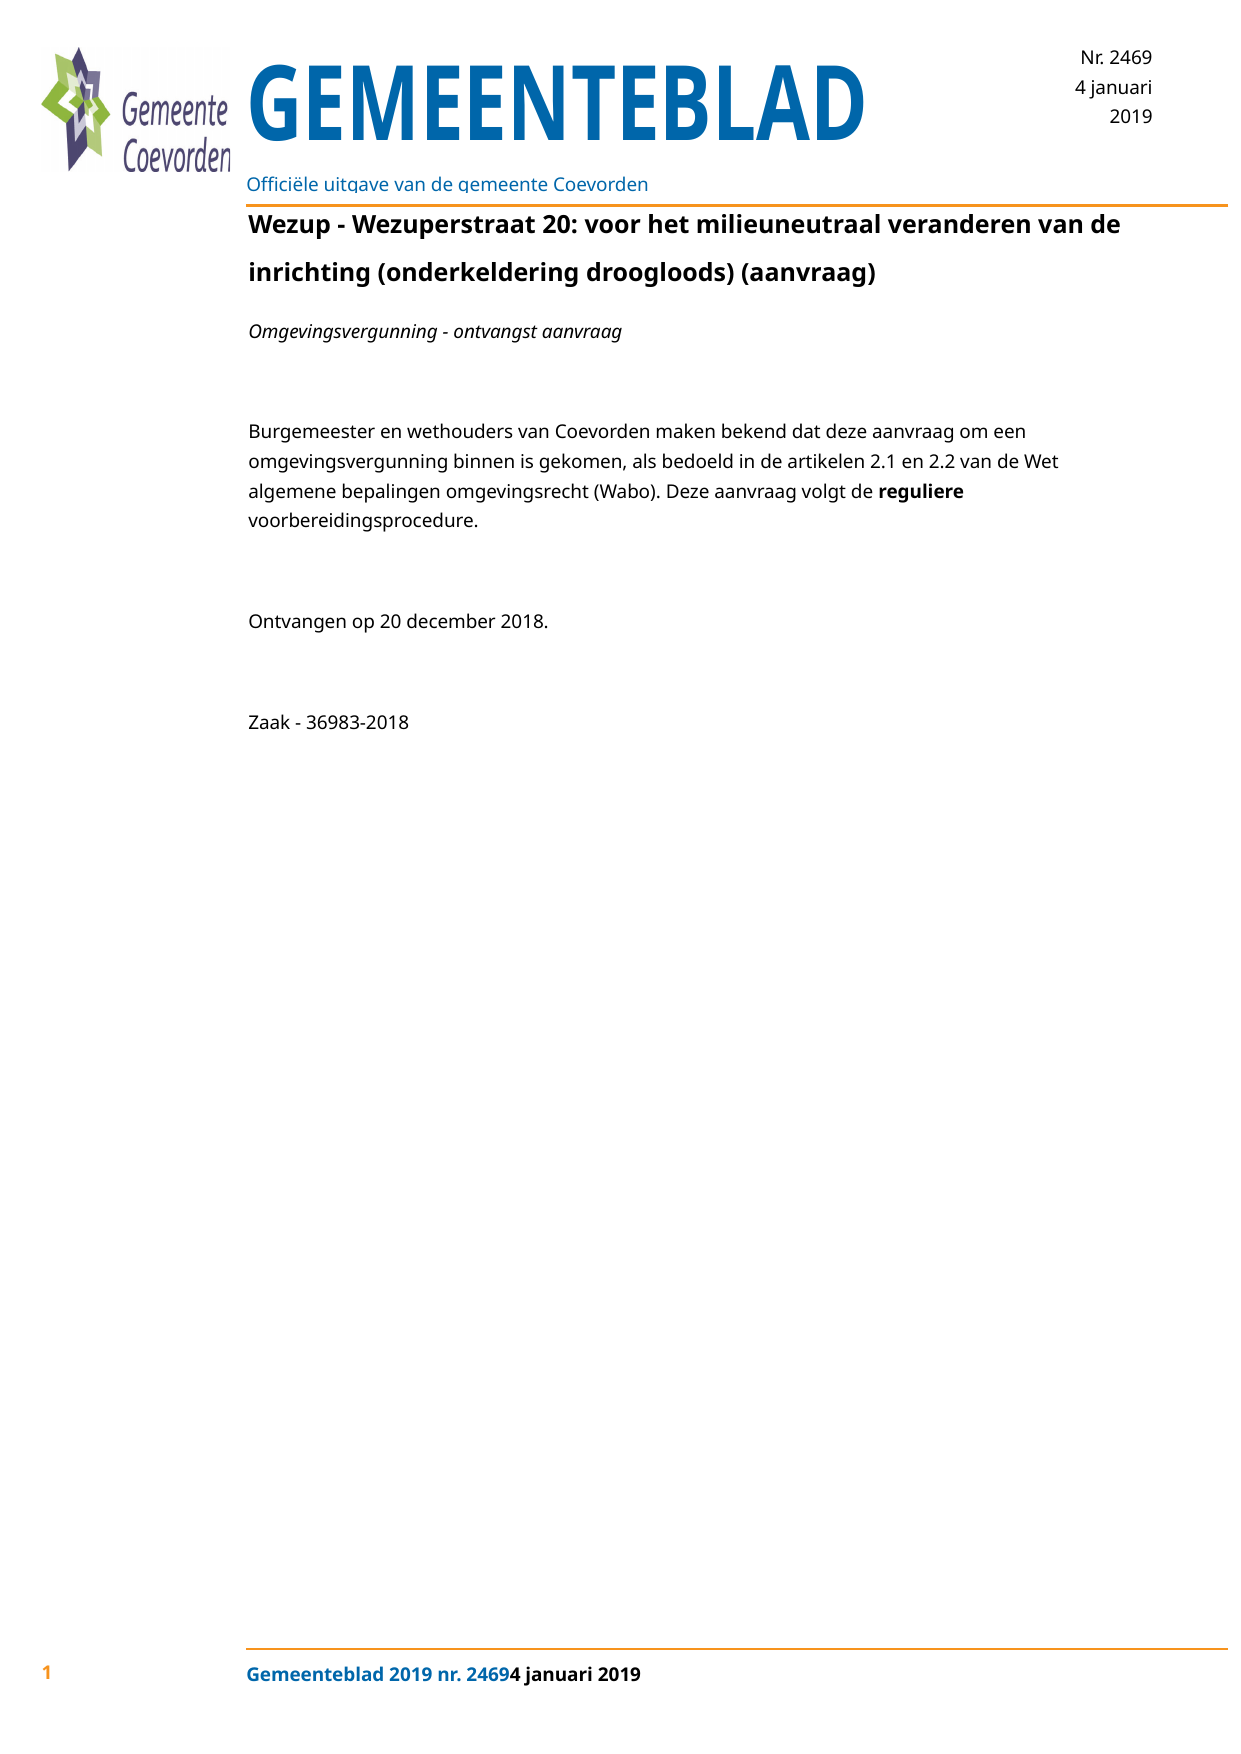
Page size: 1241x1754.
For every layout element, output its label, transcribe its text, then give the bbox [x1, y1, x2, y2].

text Omgevingsvergunning - ontvangst aanvraag [248, 318, 1152, 344]
text Zaak - 36983-2018 [248, 709, 1152, 735]
text Burgemeester en wethouders van Coevorden maken bekend dat deze aanvraag om een omgevingsvergunning binnen is gekomen, als bedoeld in de artikelen 2.1 en 2.2 van de Wet algemene bepalingen omgevingsrecht (Wabo). Deze aanvraag volgt de reguliere voorbereidingsprocedure. [248, 419, 1152, 533]
text Wezup - Wezuperstraat 20: voor het milieuneutraal veranderen van de inrichting (onderkeldering droogloods) (aanvraag) [248, 207, 1152, 288]
picture [41, 47, 231, 172]
text Ontvangen op 20 december 2018. [248, 608, 1152, 634]
